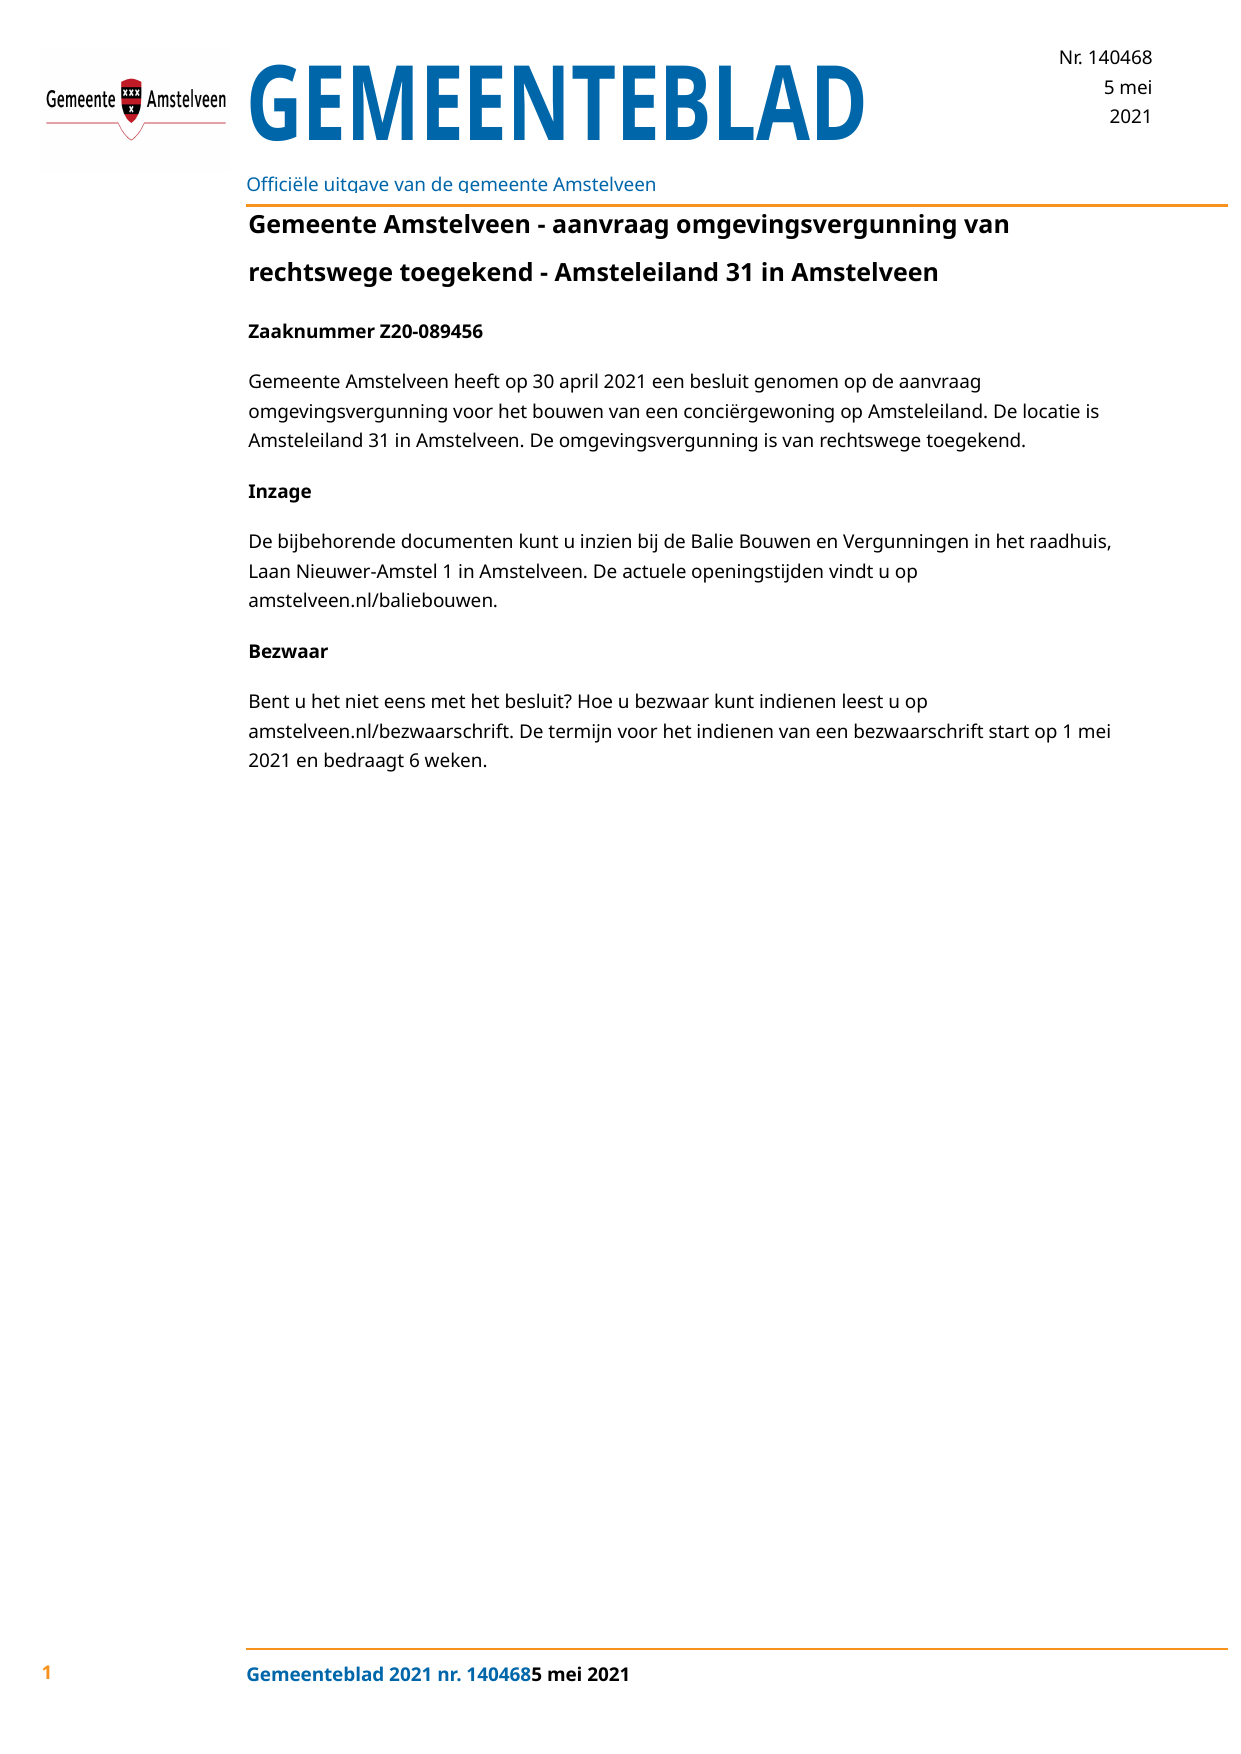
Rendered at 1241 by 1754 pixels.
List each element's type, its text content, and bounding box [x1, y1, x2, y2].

text Bezwaar [248, 638, 1152, 664]
text De bijbehorende documenten kunt u inzien bij de Balie Bouwen en Vergunningen in het raadhuis, Laan Nieuwer-Amstel 1 in Amstelveen. De actuele openingstijden vindt u op amstelveen.nl/baliebouwen. [248, 528, 1152, 613]
text Zaaknummer Z20-089456 [248, 318, 1152, 344]
picture [41, 47, 231, 172]
text Bent u het niet eens met het besluit? Hoe u bezwaar kunt indienen leest u op amstelveen.nl/bezwaarschrift. De termijn voor het indienen van een bezwaarschrift start op 1 mei 2021 en bedraagt 6 weken. [248, 688, 1152, 773]
text Inzage [248, 478, 1152, 504]
text Gemeente Amstelveen heeft op 30 april 2021 een besluit genomen op de aanvraag omgevingsvergunning voor het bouwen van een conciërgewoning op Amsteleiland. De locatie is Amsteleiland 31 in Amstelveen. De omgevingsvergunning is van rechtswege toegekend. [248, 368, 1152, 453]
text Gemeente Amstelveen - aanvraag omgevingsvergunning van rechtswege toegekend - Amsteleiland 31 in Amstelveen [248, 207, 1152, 288]
